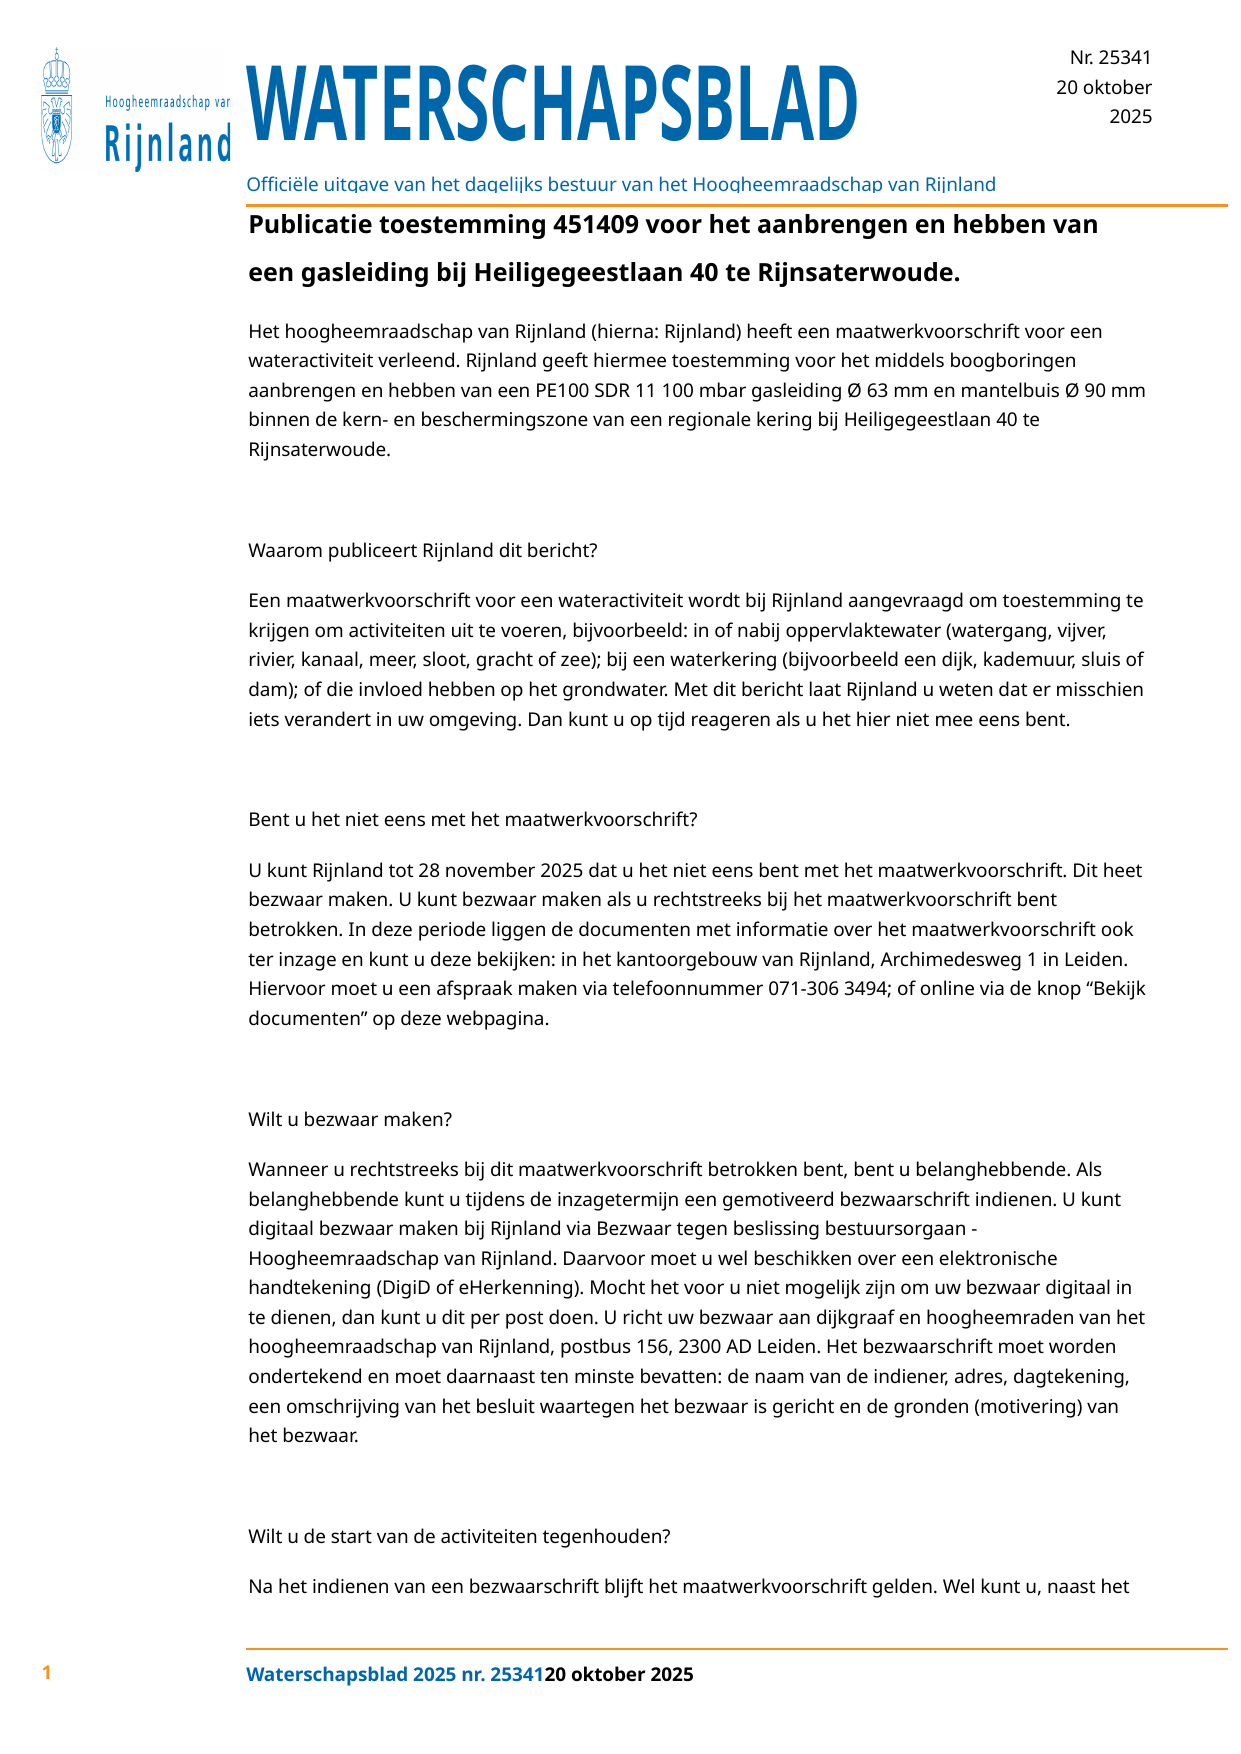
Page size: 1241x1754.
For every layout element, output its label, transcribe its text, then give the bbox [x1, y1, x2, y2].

text Publicatie toestemming 451409 voor het aanbrengen en hebben van een gasleiding bij Heiligegeestlaan 40 te Rijnsaterwoude. [248, 207, 1152, 288]
text U kunt Rijnland tot 28 november 2025 dat u het niet eens bent met het maatwerkvoorschrift. Dit heet bezwaar maken. U kunt bezwaar maken als u rechtstreeks bij het maatwerkvoorschrift bent betrokken. In deze periode liggen de documenten met informatie over het maatwerkvoorschrift ook ter inzage en kunt u deze bekijken: in het kantoorgebouw van Rijnland, Archimedesweg 1 in Leiden. Hiervoor moet u een afspraak maken via telefoonnummer 071-306 3494; of online via de knop “Bekijk documenten” op deze webpagina. [248, 857, 1152, 1031]
text Na het indienen van een bezwaarschrift blijft het maatwerkvoorschrift gelden. Wel kunt u, naast het [248, 1574, 1152, 1599]
text Het hoogheemraadschap van Rijnland (hierna: Rijnland) heeft een maatwerkvoorschrift voor een wateractiviteit verleend. Rijnland geeft hiermee toestemming voor het middels boogboringen aanbrengen en hebben van een PE100 SDR 11 100 mbar gasleiding Ø 63 mm en mantelbuis Ø 90 mm binnen de kern- en beschermingszone van een regionale kering bij Heiligegeestlaan 40 te Rijnsaterwoude. [248, 318, 1152, 462]
picture [41, 47, 231, 172]
text Wilt u bezwaar maken? [248, 1106, 1152, 1132]
text Een maatwerkvoorschrift voor een wateractiviteit wordt bij Rijnland aangevraagd om toestemming te krijgen om activiteiten uit te voeren, bijvoorbeeld: in of nabij oppervlaktewater (watergang, vijver, rivier, kanaal, meer, sloot, gracht of zee); bij een waterkering (bijvoorbeeld een dijk, kademuur, sluis of dam); of die invloed hebben op het grondwater. Met dit bericht laat Rijnland u weten dat er misschien iets verandert in uw omgeving. Dan kunt u op tijd reageren als u het hier niet mee eens bent. [248, 587, 1152, 732]
text Bent u het niet eens met het maatwerkvoorschrift? [248, 807, 1152, 832]
text Waarom publiceert Rijnland dit bericht? [248, 537, 1152, 563]
text Wanneer u rechtstreeks bij dit maatwerkvoorschrift betrokken bent, bent u belanghebbende. Als belanghebbende kunt u tijdens de inzagetermijn een gemotiveerd bezwaarschrift indienen. U kunt digitaal bezwaar maken bij Rijnland via Bezwaar tegen beslissing bestuursorgaan - Hoogheemraadschap van Rijnland. Daarvoor moet u wel beschikken over een elektronische handtekening (DigiD of eHerkenning). Mocht het voor u niet mogelijk zijn om uw bezwaar digitaal in te dienen, dan kunt u dit per post doen. U richt uw bezwaar aan dijkgraaf en hoogheemraden van het hoogheemraadschap van Rijnland, postbus 156, 2300 AD Leiden. Het bezwaarschrift moet worden ondertekend en moet daarnaast ten minste bevatten: de naam van de indiener, adres, dagtekening, een omschrijving van het besluit waartegen het bezwaar is gericht en de gronden (motivering) van het bezwaar. [248, 1156, 1152, 1448]
text Wilt u de start van de activiteiten tegenhouden? [248, 1523, 1152, 1549]
